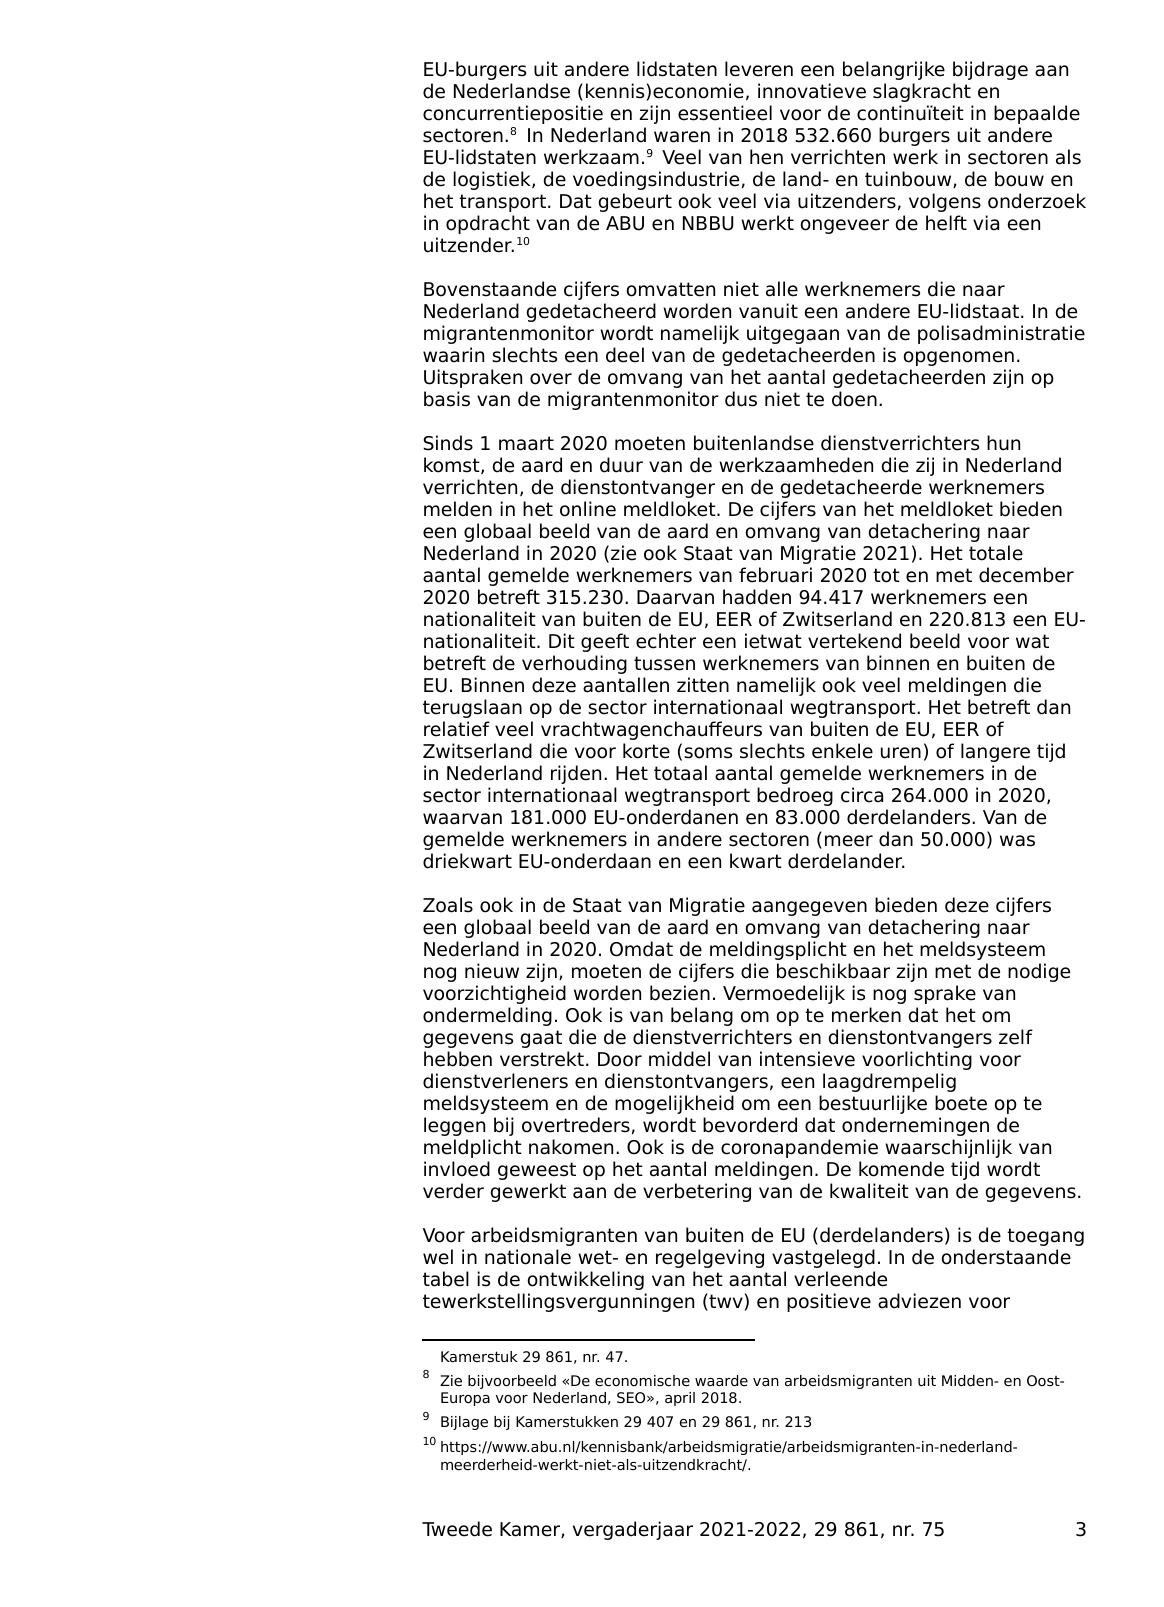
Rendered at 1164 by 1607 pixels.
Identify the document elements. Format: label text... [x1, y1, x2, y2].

text Sinds 1 maart 2020 moeten buitenlandse dienstverrichters hun komst, de aard en duur van de werkzaamheden die zij in Nederland verrichten, de dienstontvanger en de gedetacheerde werknemers melden in het online meldloket. De cijfers van het meldloket bieden een globaal beeld van de aard en omvang van detachering naar Nederland in 2020 (zie ook Staat van Migratie 2021). Het totale aantal gemelde werknemers van februari 2020 tot en met december 2020 betreft 315.230. Daarvan hadden 94.417 werknemers een nationaliteit van buiten de EU, EER of Zwitserland en 220.813 een EU-nationaliteit. Dit geeft echter een ietwat vertekend beeld voor wat betreft de verhouding tussen werknemers van binnen en buiten de EU. Binnen deze aantallen zitten namelijk ook veel meldingen die terugslaan op de sector internationaal wegtransport. Het betreft dan relatief veel vrachtwagenchauffeurs van buiten de EU, EER of Zwitserland die voor korte (soms slechts enkele uren) of langere tijd in Nederland rijden. Het totaal aantal gemelde werknemers in de sector internationaal wegtransport bedroeg circa 264.000 in 2020, waarvan 181.000 EU-onderdanen en 83.000 derdelanders. Van de gemelde werknemers in andere sectoren (meer dan 50.000) was driekwart EU-onderdaan en een kwart derdelander. [422, 433, 1087, 873]
text Bovenstaande cijfers omvatten niet alle werknemers die naar Nederland gedetacheerd worden vanuit een andere EU-lidstaat. In de migrantenmonitor wordt namelijk uitgegaan van de polisadministratie waarin slechts een deel van de gedetacheerden is opgenomen. Uitspraken over de omvang van het aantal gedetacheerden zijn op basis van de migrantenmonitor dus niet te doen. [422, 279, 1087, 411]
text https://www.abu.nl/kennisbank/arbeidsmigratie/arbeidsmigranten-in-nederland-meerderheid-werkt-niet-als-uitzendkracht/. [422, 1435, 1087, 1474]
text EU-burgers uit andere lidstaten leveren een belangrijke bijdrage aan de Nederlandse (kennis)economie, innovatieve slagkracht en concurrentiepositie en zijn essentieel voor de continuïteit in bepaalde sectoren. In Nederland waren in 2018 532.660 burgers uit andere EU-lidstaten werkzaam. Veel van hen verrichten werk in sectoren als de logistiek, de voedingsindustrie, de land- en tuinbouw, de bouw en het transport. Dat gebeurt ook veel via uitzenders, volgens onderzoek in opdracht van de ABU en NBBU werkt ongeveer de helft via een uitzender. [422, 59, 1087, 257]
text Zie bijvoorbeeld «De economische waarde van arbeidsmigranten uit Midden- en Oost-Europa voor Nederland, SEO», april 2018. [422, 1368, 1087, 1407]
text Kamerstuk 29 861, nr. 47. [422, 1349, 1087, 1366]
text Voor arbeidsmigranten van buiten de EU (derdelanders) is de toegang wel in nationale wet- en regelgeving vastgelegd. In de onderstaande tabel is de ontwikkeling van het aantal verleende tewerkstellingsvergunningen (twv) en positieve adviezen voor [422, 1225, 1087, 1313]
text Bijlage bij Kamerstukken 29 407 en 29 861, nr. 213 [422, 1410, 1087, 1432]
text Zoals ook in de Staat van Migratie aangegeven bieden deze cijfers een globaal beeld van de aard en omvang van detachering naar Nederland in 2020. Omdat de meldingsplicht en het meldsysteem nog nieuw zijn, moeten de cijfers die beschikbaar zijn met de nodige voorzichtigheid worden bezien. Vermoedelijk is nog sprake van ondermelding. Ook is van belang om op te merken dat het om gegevens gaat die de dienstverrichters en dienstontvangers zelf hebben verstrekt. Door middel van intensieve voorlichting voor dienstverleners en dienstontvangers, een laagdrempelig meldsysteem en de mogelijkheid om een bestuurlijke boete op te leggen bij overtreders, wordt bevorderd dat ondernemingen de meldplicht nakomen. Ook is de coronapandemie waarschijnlijk van invloed geweest op het aantal meldingen. De komende tijd wordt verder gewerkt aan de verbetering van de kwaliteit van de gegevens. [422, 895, 1087, 1203]
